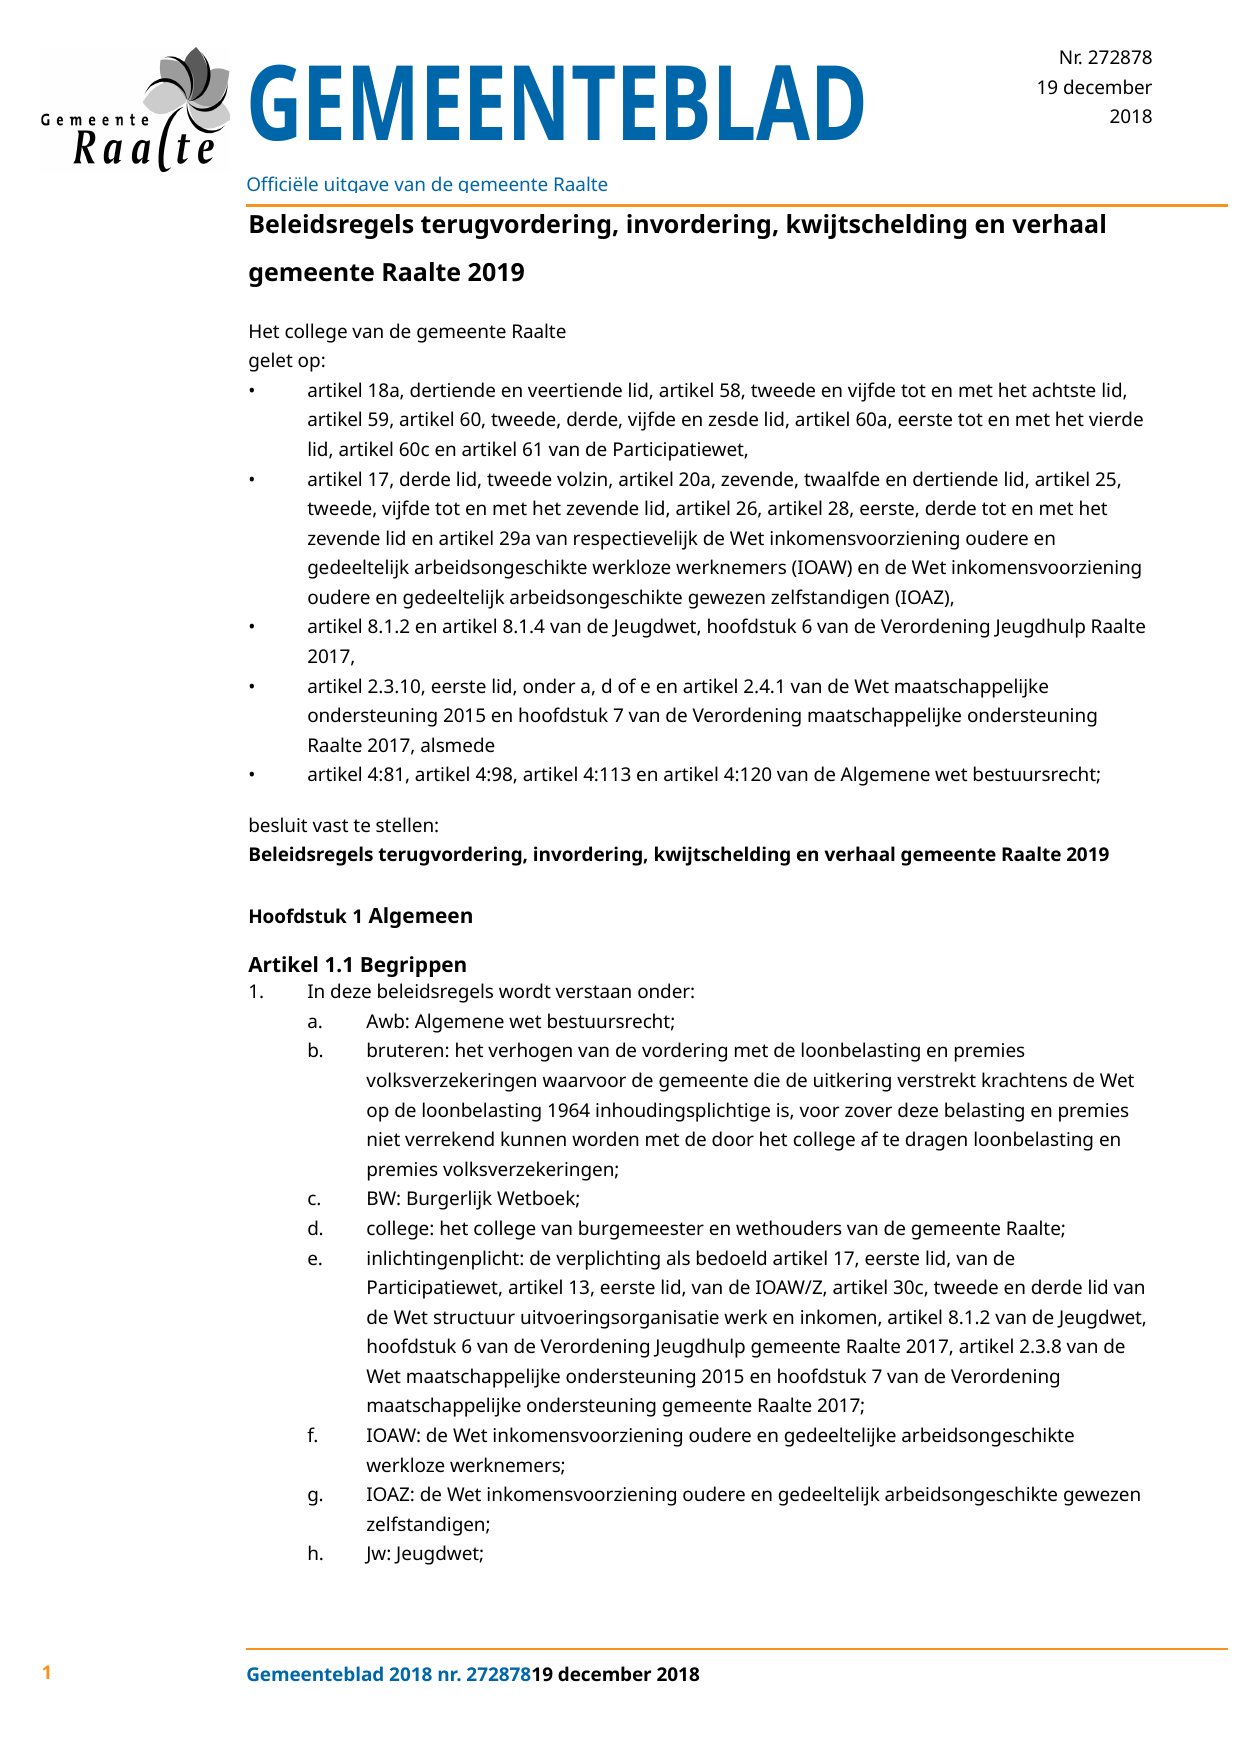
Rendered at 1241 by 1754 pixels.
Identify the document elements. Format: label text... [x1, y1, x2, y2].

list bruteren: het verhogen van de vordering met de loonbelasting en premies volksverzekeringen waarvoor de gemeente die de uitkering verstrekt krachtens de Wet op de loonbelasting 1964 inhoudingsplichtige is, voor zover deze belasting en premies niet verrekend kunnen worden met de door het college af te dragen loonbelasting en premies volksverzekeringen; [307, 1038, 1152, 1182]
list artikel 4:81, artikel 4:98, artikel 4:113 en artikel 4:120 van de Algemene wet bestuursrecht; [248, 762, 1152, 787]
list IOAW: de Wet inkomensvoorziening oudere en gedeeltelijke arbeidsongeschikte werkloze werknemers; [307, 1422, 1152, 1477]
list Awb: Algemene wet bestuursrecht; [307, 1008, 1152, 1034]
list artikel 2.3.10, eerste lid, onder a, d of e en artikel 2.4.1 van de Wet maatschappelijke ondersteuning 2015 en hoofdstuk 7 van de Verordening maatschappelijke ondersteuning Raalte 2017, alsmede [248, 673, 1152, 758]
list Jw: Jeugdwet; [307, 1541, 1152, 1566]
text Beleidsregels terugvordering, invordering, kwijtschelding en verhaal gemeente Raalte 2019 [248, 842, 1152, 867]
picture [41, 47, 231, 172]
list IOAZ: de Wet inkomensvoorziening oudere en gedeeltelijk arbeidsongeschikte gewezen zelfstandigen; [307, 1481, 1152, 1537]
list college: het college van burgemeester en wethouders van de gemeente Raalte; [307, 1215, 1152, 1241]
list inlichtingenplicht: de verplichting als bedoeld artikel 17, eerste lid, van de Participatiewet, artikel 13, eerste lid, van de IOAW/Z, artikel 30c, tweede en derde lid van de Wet structuur uitvoeringsorganisatie werk en inkomen, artikel 8.1.2 van de Jeugdwet, hoofdstuk 6 van de Verordening Jeugdhulp gemeente Raalte 2017, artikel 2.3.8 van de Wet maatschappelijke ondersteuning 2015 en hoofdstuk 7 van de Verordening maatschappelijke ondersteuning gemeente Raalte 2017; [307, 1245, 1152, 1418]
text Artikel 1.1 Begrippen [248, 950, 1152, 978]
text Beleidsregels terugvordering, invordering, kwijtschelding en verhaal gemeente Raalte 2019 [248, 207, 1152, 288]
text besluit vast te stellen: [248, 812, 1152, 838]
list artikel 17, derde lid, tweede volzin, artikel 20a, zevende, twaalfde en dertiende lid, artikel 25, tweede, vijfde tot en met het zevende lid, artikel 26, artikel 28, eerste, derde tot en met het zevende lid en artikel 29a van respectievelijk de Wet inkomensvoorziening oudere en gedeeltelijk arbeidsongeschikte werkloze werknemers (IOAW) en de Wet inkomensvoorziening oudere en gedeeltelijk arbeidsongeschikte gewezen zelfstandigen (IOAZ), [248, 466, 1152, 610]
list In deze beleidsregels wordt verstaan onder: [248, 978, 1152, 1004]
list artikel 18a, dertiende en veertiende lid, artikel 58, tweede en vijfde tot en met het achtste lid, artikel 59, artikel 60, tweede, derde, vijfde en zesde lid, artikel 60a, eerste tot en met het vierde lid, artikel 60c en artikel 61 van de Participatiewet, [248, 377, 1152, 462]
list BW: Burgerlijk Wetboek; [307, 1186, 1152, 1211]
text Het college van de gemeente Raalte [248, 318, 1152, 344]
text Hoofdstuk 1 Algemeen [248, 901, 1152, 929]
list artikel 8.1.2 en artikel 8.1.4 van de Jeugdwet, hoofdstuk 6 van de Verordening Jeugdhulp Raalte 2017, [248, 614, 1152, 669]
text gelet op: [248, 347, 1152, 373]
